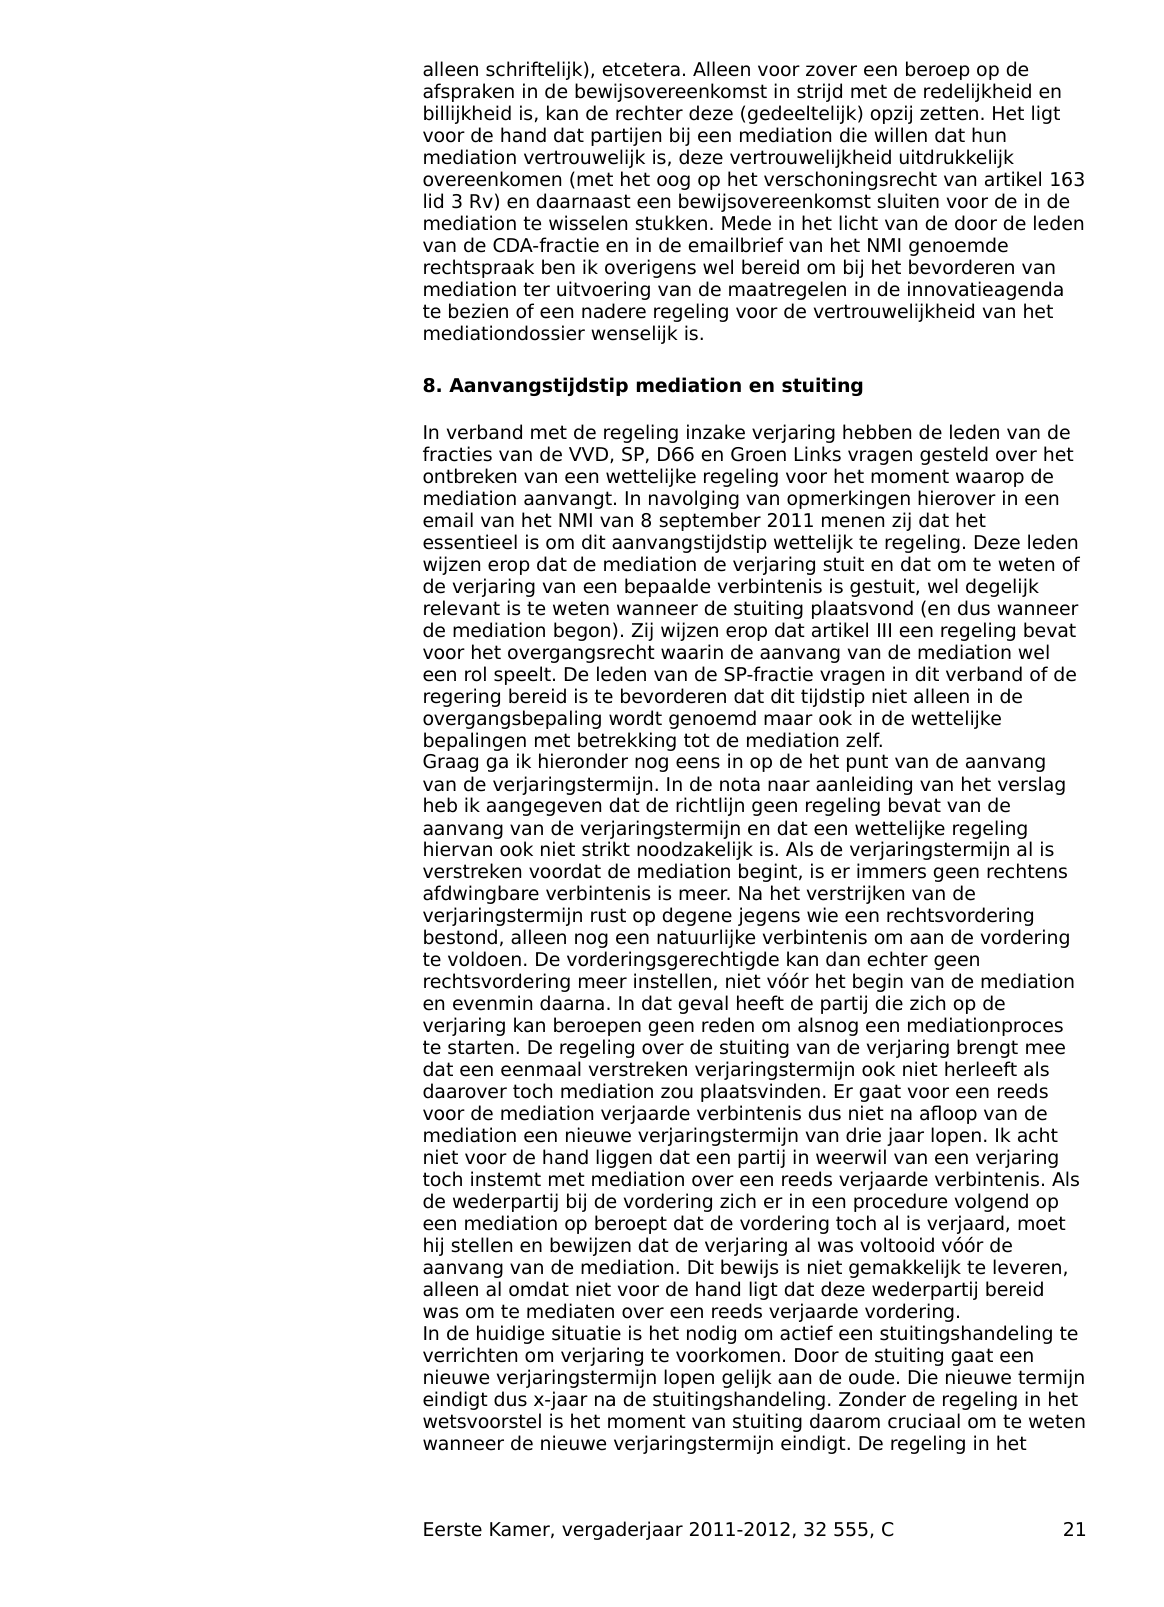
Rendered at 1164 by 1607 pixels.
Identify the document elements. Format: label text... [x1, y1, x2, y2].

text Graag ga ik hieronder nog eens in op de het punt van de aanvang van de verjaringstermijn. In de nota naar aanleiding van het verslag heb ik aangegeven dat de richtlijn geen regeling bevat van de aanvang van de verjaringstermijn en dat een wettelijke regeling hiervan ook niet strikt noodzakelijk is. Als de verjaringstermijn al is verstreken voordat de mediation begint, is er immers geen rechtens afdwingbare verbintenis is meer. Na het verstrijken van de verjaringstermijn rust op degene jegens wie een rechtsvordering bestond, alleen nog een natuurlijke verbintenis om aan de vordering te voldoen. De vorderingsgerechtigde kan dan echter geen rechtsvordering meer instellen, niet vóór het begin van de mediation en evenmin daarna. In dat geval heeft de partij die zich op de verjaring kan beroepen geen reden om alsnog een mediationproces te starten. De regeling over de stuiting van de verjaring brengt mee dat een eenmaal verstreken verjaringstermijn ook niet herleeft als daarover toch mediation zou plaatsvinden. Er gaat voor een reeds voor de mediation verjaarde verbintenis dus niet na afloop van de mediation een nieuwe verjaringstermijn van drie jaar lopen. Ik acht niet voor de hand liggen dat een partij in weerwil van een verjaring toch instemt met mediation over een reeds verjaarde verbintenis. Als de wederpartij bij de vordering zich er in een procedure volgend op een mediation op beroept dat de vordering toch al is verjaard, moet hij stellen en bewijzen dat de verjaring al was voltooid vóór de aanvang van de mediation. Dit bewijs is niet gemakkelijk te leveren, alleen al omdat niet voor de hand ligt dat deze wederpartij bereid was om te mediaten over een reeds verjaarde vordering. [422, 751, 1087, 1323]
text In verband met de regeling inzake verjaring hebben de leden van de fracties van de VVD, SP, D66 en Groen Links vragen gesteld over het ontbreken van een wettelijke regeling voor het moment waarop de mediation aanvangt. In navolging van opmerkingen hierover in een email van het NMI van 8 september 2011 menen zij dat het essentieel is om dit aanvangstijdstip wettelijk te regeling. Deze leden wijzen erop dat de mediation de verjaring stuit en dat om te weten of de verjaring van een bepaalde verbintenis is gestuit, wel degelijk relevant is te weten wanneer de stuiting plaatsvond (en dus wanneer de mediation begon). Zij wijzen erop dat artikel III een regeling bevat voor het overgangsrecht waarin de aanvang van de mediation wel een rol speelt. De leden van de SP-fractie vragen in dit verband of de regering bereid is te bevorderen dat dit tijdstip niet alleen in de overgangsbepaling wordt genoemd maar ook in de wettelijke bepalingen met betrekking tot de mediation zelf. [422, 422, 1087, 751]
subtitle 8. Aanvangstijdstip mediation en stuiting [422, 375, 1087, 397]
text In de huidige situatie is het nodig om actief een stuitingshandeling te verrichten om verjaring te voorkomen. Door de stuiting gaat een nieuwe verjaringstermijn lopen gelijk aan de oude. Die nieuwe termijn eindigt dus x-jaar na de stuitingshandeling. Zonder de regeling in het wetsvoorstel is het moment van stuiting daarom cruciaal om te weten wanneer de nieuwe verjaringstermijn eindigt. De regeling in het [422, 1323, 1087, 1455]
text alleen schriftelijk), etcetera. Alleen voor zover een beroep op de afspraken in de bewijsovereenkomst in strijd met de redelijkheid en billijkheid is, kan de rechter deze (gedeeltelijk) opzij zetten. Het ligt voor de hand dat partijen bij een mediation die willen dat hun mediation vertrouwelijk is, deze vertrouwelijkheid uitdrukkelijk overeenkomen (met het oog op het verschoningsrecht van artikel 163 lid 3 Rv) en daarnaast een bewijsovereenkomst sluiten voor de in de mediation te wisselen stukken. Mede in het licht van de door de leden van de CDA-fractie en in de emailbrief van het NMI genoemde rechtspraak ben ik overigens wel bereid om bij het bevorderen van mediation ter uitvoering van de maatregelen in de innovatieagenda te bezien of een nadere regeling voor de vertrouwelijkheid van het mediationdossier wenselijk is. [422, 59, 1087, 345]
